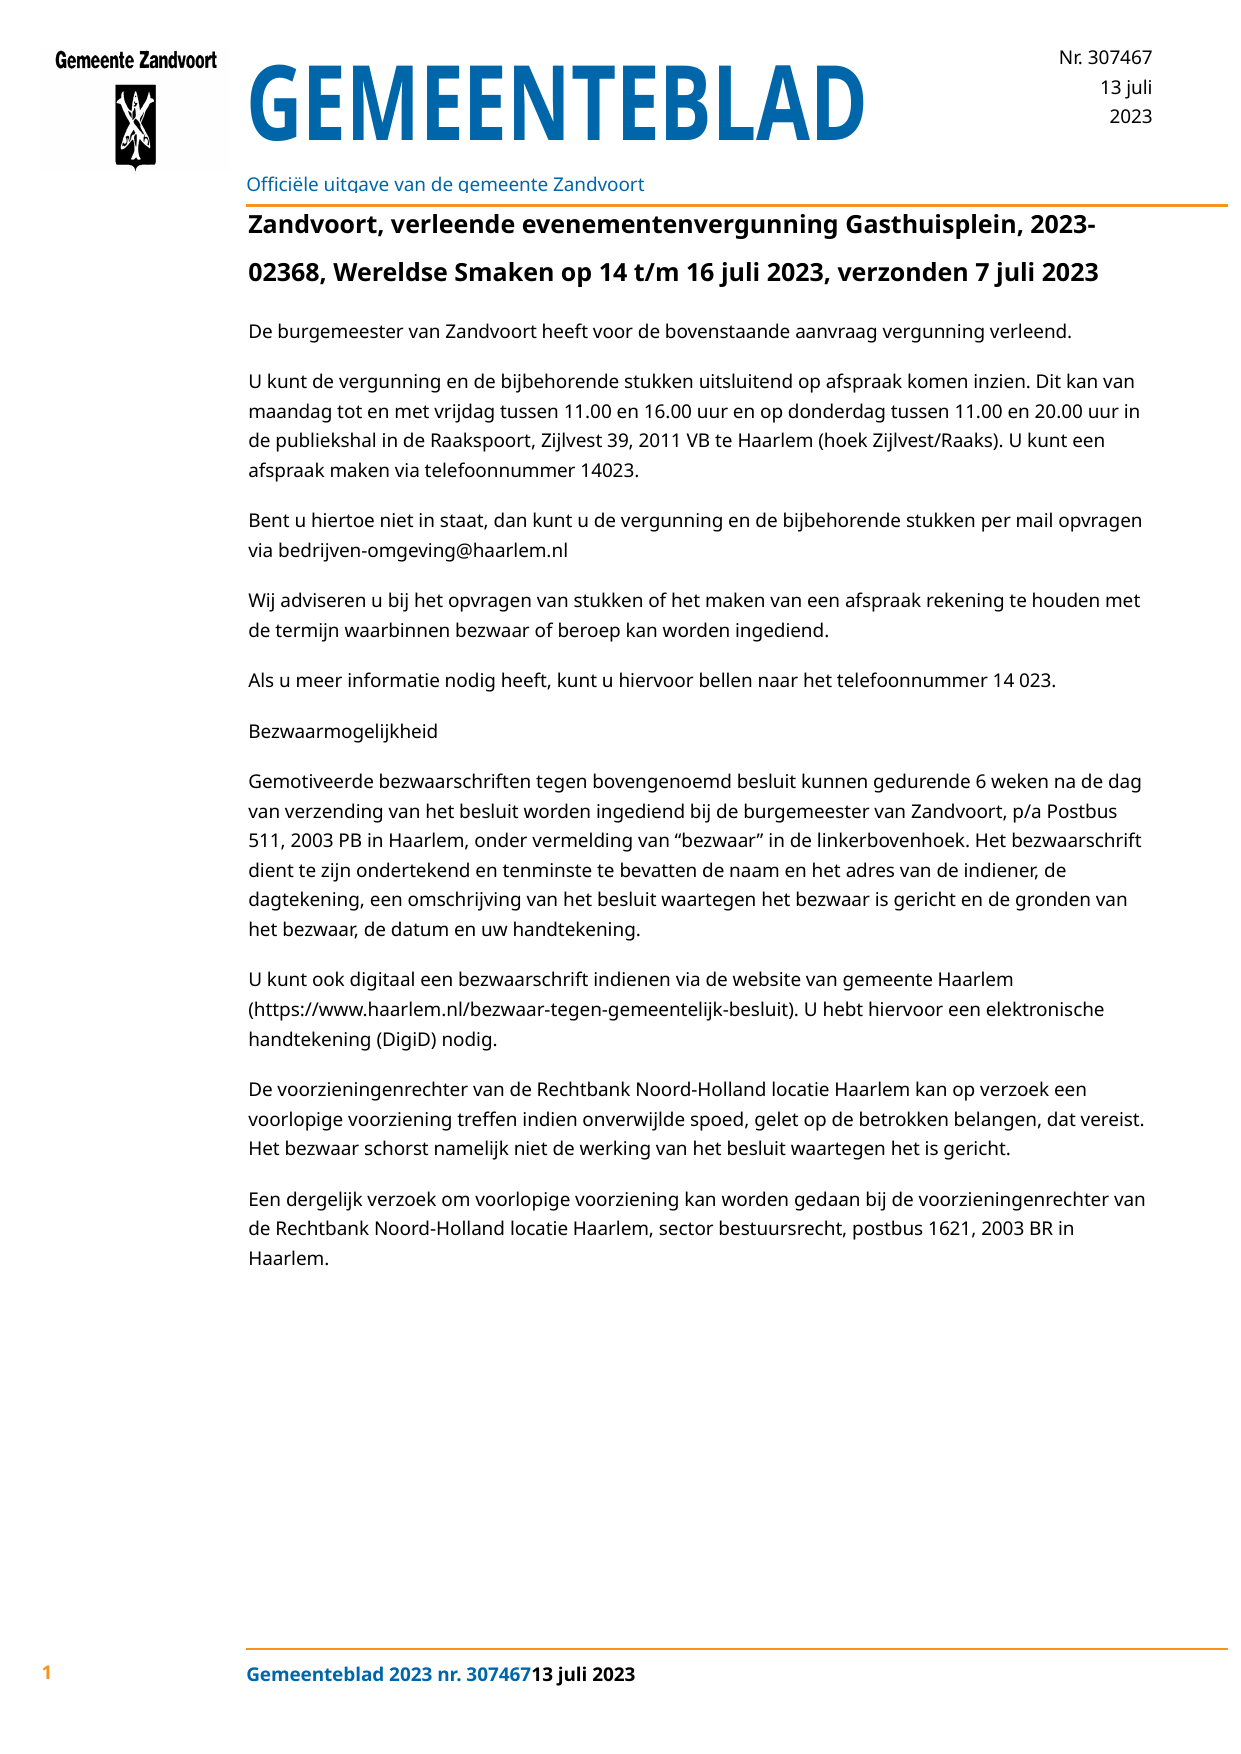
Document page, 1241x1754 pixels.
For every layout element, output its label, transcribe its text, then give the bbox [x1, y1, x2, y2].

text U kunt de vergunning en de bijbehorende stukken uitsluitend op afspraak komen inzien. Dit kan van maandag tot en met vrijdag tussen 11.00 en 16.00 uur en op donderdag tussen 11.00 en 20.00 uur in de publiekshal in de Raakspoort, Zijlvest 39, 2011 VB te Haarlem (hoek Zijlvest/Raaks). U kunt een afspraak maken via telefoonnummer 14023. [248, 368, 1152, 483]
text Bezwaarmogelijkheid [248, 718, 1152, 744]
text De burgemeester van Zandvoort heeft voor de bovenstaande aanvraag vergunning verleend. [248, 318, 1152, 344]
text Zandvoort, verleende evenementenvergunning Gasthuisplein, 2023-02368, Wereldse Smaken op 14 t/m 16 juli 2023, verzonden 7 juli 2023 [248, 207, 1152, 288]
text U kunt ook digitaal een bezwaarschrift indienen via de website van gemeente Haarlem (https://www.haarlem.nl/bezwaar-tegen-gemeentelijk-besluit). U hebt hiervoor een elektronische handtekening (DigiD) nodig. [248, 967, 1152, 1052]
text Een dergelijk verzoek om voorlopige voorziening kan worden gedaan bij de voorzieningenrechter van de Rechtbank Noord-Holland locatie Haarlem, sector bestuursrecht, postbus 1621, 2003 BR in Haarlem. [248, 1186, 1152, 1271]
text Als u meer informatie nodig heeft, kunt u hiervoor bellen naar het telefoonnummer 14 023. [248, 667, 1152, 693]
text Bent u hiertoe niet in staat, dan kunt u de vergunning en de bijbehorende stukken per mail opvragen via bedrijven-omgeving@haarlem.nl [248, 507, 1152, 563]
text Wij adviseren u bij het opvragen van stukken of het maken van een afspraak rekening te houden met de termijn waarbinnen bezwaar of beroep kan worden ingediend. [248, 587, 1152, 643]
text De voorzieningenrechter van de Rechtbank Noord-Holland locatie Haarlem kan op verzoek een voorlopige voorziening treffen indien onverwijlde spoed, gelet op de betrokken belangen, dat vereist. Het bezwaar schorst namelijk niet de werking van het besluit waartegen het is gericht. [248, 1076, 1152, 1161]
text Gemotiveerde bezwaarschriften tegen bovengenoemd besluit kunnen gedurende 6 weken na de dag van verzending van het besluit worden ingediend bij de burgemeester van Zandvoort, p/a Postbus 511, 2003 PB in Haarlem, onder vermelding van “bezwaar” in de linkerbovenhoek. Het bezwaarschrift dient te zijn ondertekend en tenminste te bevatten de naam en het adres van de indiener, de dagtekening, een omschrijving van het besluit waartegen het bezwaar is gericht en de gronden van het bezwaar, de datum en uw handtekening. [248, 768, 1152, 942]
picture [41, 47, 231, 172]
